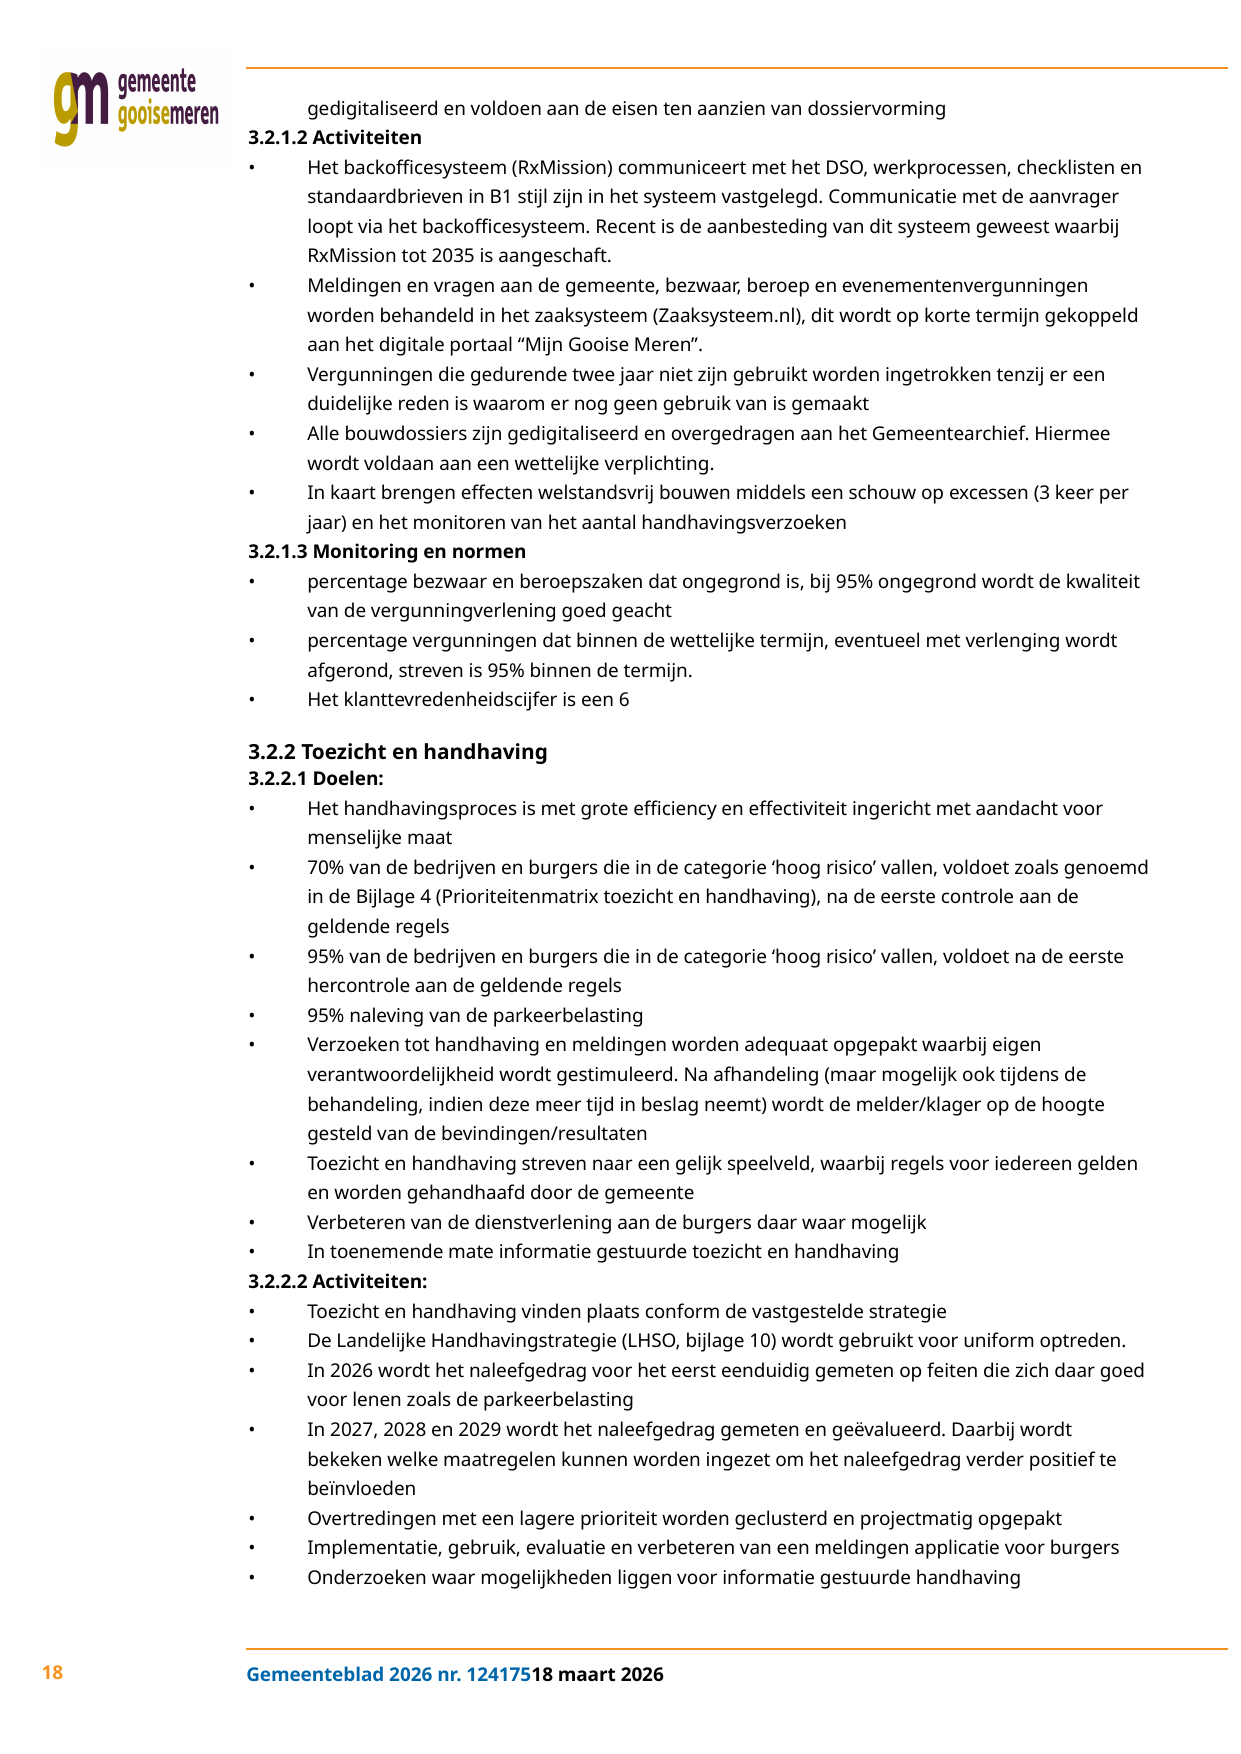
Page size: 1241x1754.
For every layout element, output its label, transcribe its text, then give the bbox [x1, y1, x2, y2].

list Het handhavingsproces is met grote efficiency en effectiviteit ingericht met aandacht voor menselijke maat [248, 795, 1152, 850]
text 3.2.2.2 Activiteiten: [248, 1268, 1152, 1294]
list Onderzoeken waar mogelijkheden liggen voor informatie gestuurde handhaving [248, 1564, 1152, 1590]
list Toezicht en handhaving vinden plaats conform de vastgestelde strategie [248, 1298, 1152, 1323]
list De Landelijke Handhavingstrategie (LHSO, bijlage 10) wordt gebruikt voor uniform optreden. [248, 1327, 1152, 1353]
list Alle bouwdossiers zijn gedigitaliseerd en overgedragen aan het Gemeentearchief. Hiermee wordt voldaan aan een wettelijke verplichting. [248, 420, 1152, 476]
list percentage vergunningen dat binnen de wettelijke termijn, eventueel met verlenging wordt afgerond, streven is 95% binnen de termijn. [248, 627, 1152, 683]
text 3.2.1.3 Monitoring en normen [248, 538, 1152, 564]
list Het klanttevredenheidscijfer is een 6 [248, 686, 1152, 712]
list Overtredingen met een lagere prioriteit worden geclusterd en projectmatig opgepakt [248, 1505, 1152, 1531]
list In kaart brengen effecten welstandsvrij bouwen middels een schouw op excessen (3 keer per jaar) en het monitoren van het aantal handhavingsverzoeken [248, 479, 1152, 535]
list Toezicht en handhaving streven naar een gelijk speelveld, waarbij regels voor iedereen gelden en worden gehandhaafd door de gemeente [248, 1150, 1152, 1205]
list gedigitaliseerd en voldoen aan de eisen ten aanzien van dossiervorming [248, 95, 1152, 121]
list Meldingen en vragen aan de gemeente, bezwaar, beroep en evenementenvergunningen worden behandeld in het zaaksysteem (Zaaksysteem.nl), dit wordt op korte termijn gekoppeld aan het digitale portaal “Mijn Gooise Meren”. [248, 272, 1152, 357]
list In 2026 wordt het naleefgedrag voor het eerst eenduidig gemeten op feiten die zich daar goed voor lenen zoals de parkeerbelasting [248, 1357, 1152, 1412]
list 95% naleving van de parkeerbelasting [248, 1002, 1152, 1028]
text 3.2.1.2 Activiteiten [248, 124, 1152, 150]
list Verzoeken tot handhaving en meldingen worden adequaat opgepakt waarbij eigen verantwoordelijkheid wordt gestimuleerd. Na afhandeling (maar mogelijk ook tijdens de behandeling, indien deze meer tijd in beslag neemt) wordt de melder/klager op de hoogte gesteld van de bevindingen/resultaten [248, 1032, 1152, 1146]
text 3.2.2 Toezicht en handhaving [248, 737, 1152, 765]
list In 2027, 2028 en 2029 wordt het naleefgedrag gemeten en geëvalueerd. Daarbij wordt bekeken welke maatregelen kunnen worden ingezet om het naleefgedrag verder positief te beïnvloeden [248, 1416, 1152, 1501]
list In toenemende mate informatie gestuurde toezicht en handhaving [248, 1239, 1152, 1264]
list Het backofficesysteem (RxMission) communiceert met het DSO, werkprocessen, checklisten en standaardbrieven in B1 stijl zijn in het systeem vastgelegd. Communicatie met de aanvrager loopt via het backofficesysteem. Recent is de aanbesteding van dit systeem geweest waarbij RxMission tot 2035 is aangeschaft. [248, 154, 1152, 268]
picture [41, 47, 231, 172]
list Verbeteren van de dienstverlening aan de burgers daar waar mogelijk [248, 1209, 1152, 1235]
list 95% van de bedrijven en burgers die in de categorie ‘hoog risico’ vallen, voldoet na de eerste hercontrole aan de geldende regels [248, 943, 1152, 998]
list Implementatie, gebruik, evaluatie en verbeteren van een meldingen applicatie voor burgers [248, 1534, 1152, 1560]
text 3.2.2.1 Doelen: [248, 765, 1152, 791]
list percentage bezwaar en beroepszaken dat ongegrond is, bij 95% ongegrond wordt de kwaliteit van de vergunningverlening goed geacht [248, 568, 1152, 623]
list 70% van de bedrijven en burgers die in de categorie ‘hoog risico’ vallen, voldoet zoals genoemd in de Bijlage 4 (Prioriteitenmatrix toezicht en handhaving), na de eerste controle aan de geldende regels [248, 854, 1152, 939]
list Vergunningen die gedurende twee jaar niet zijn gebruikt worden ingetrokken tenzij er een duidelijke reden is waarom er nog geen gebruik van is gemaakt [248, 361, 1152, 416]
